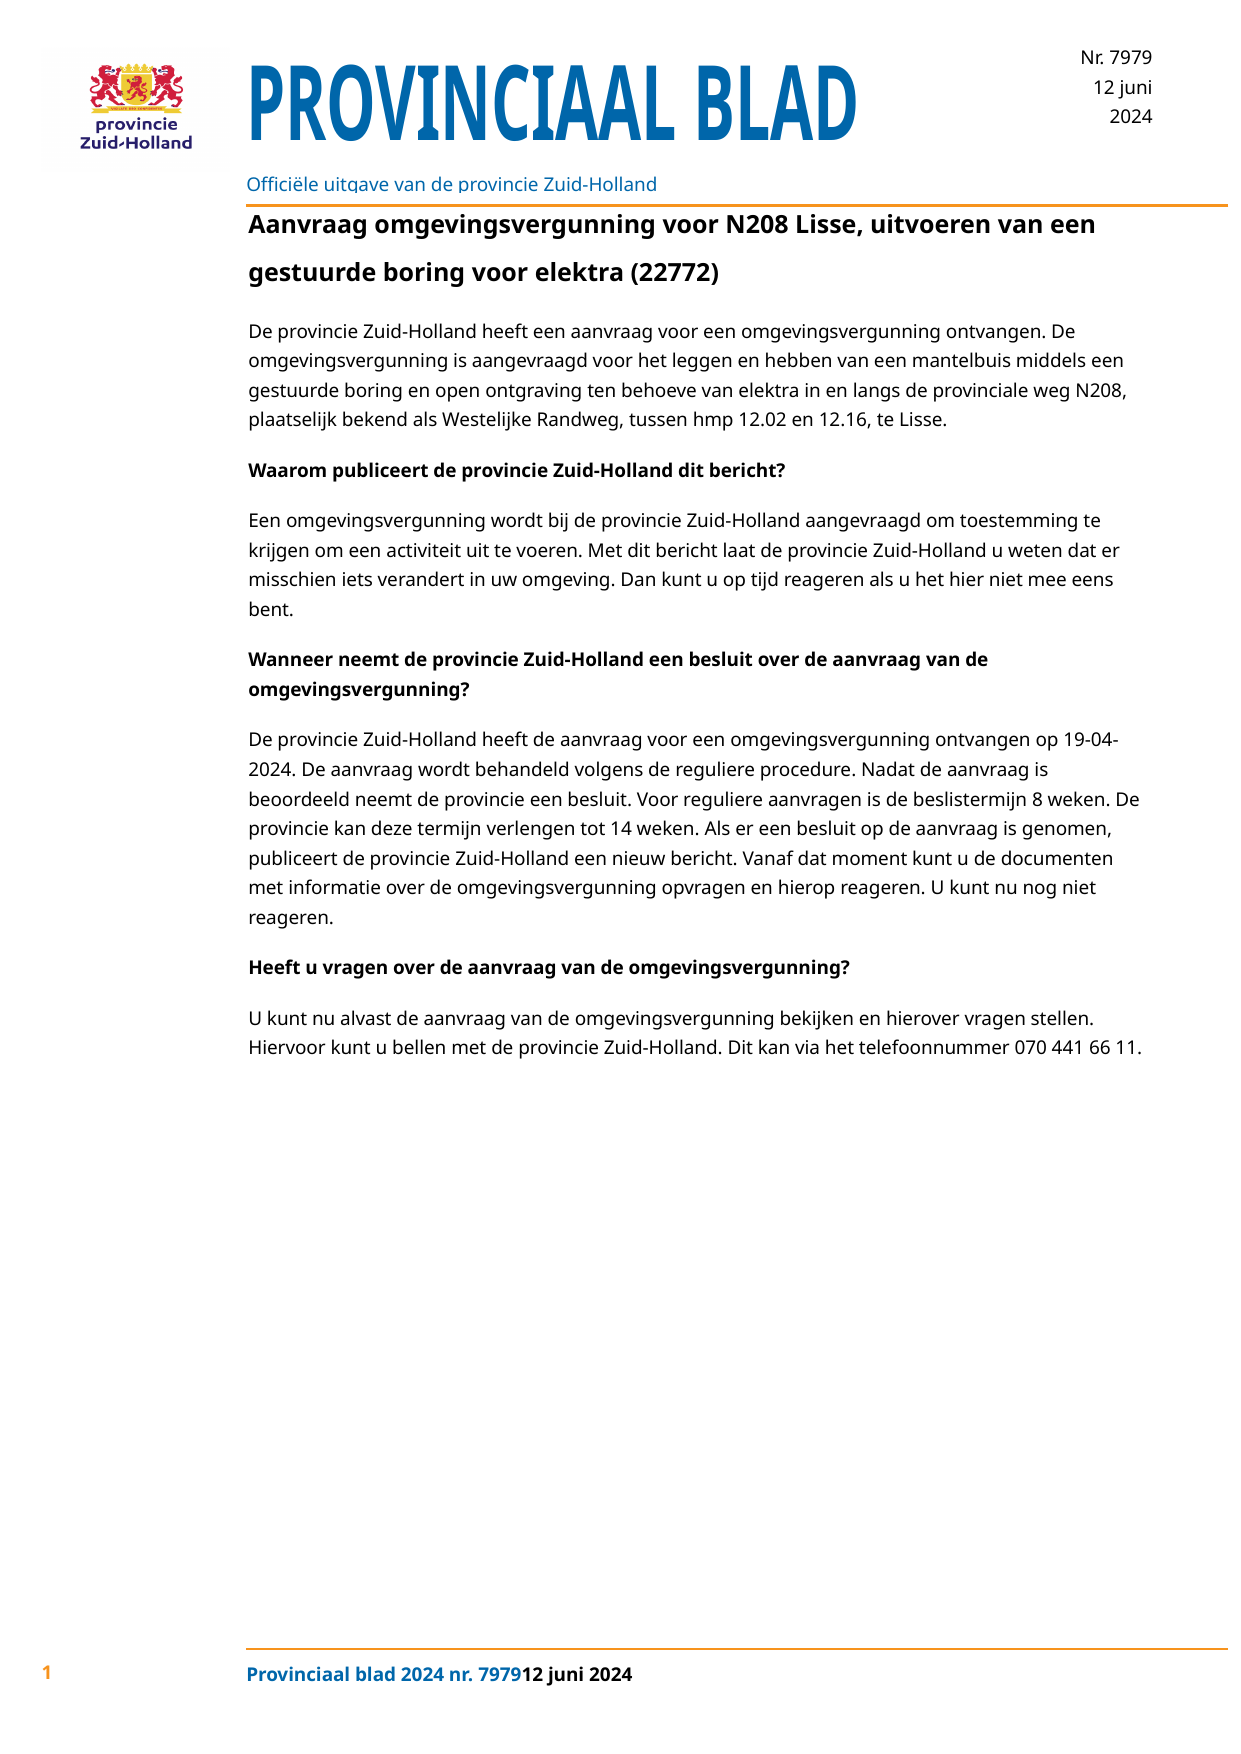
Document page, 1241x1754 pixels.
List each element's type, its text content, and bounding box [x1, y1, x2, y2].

picture [41, 47, 231, 172]
text Heeft u vragen over de aanvraag van de omgevingsvergunning? [248, 954, 1152, 980]
text Waarom publiceert de provincie Zuid-Holland dit bericht? [248, 457, 1152, 483]
text Aanvraag omgevingsvergunning voor N208 Lisse, uitvoeren van een gestuurde boring voor elektra (22772) [248, 207, 1152, 288]
text De provincie Zuid-Holland heeft de aanvraag voor een omgevingsvergunning ontvangen op 19-04-2024. De aanvraag wordt behandeld volgens de reguliere procedure. Nadat de aanvraag is beoordeeld neemt de provincie een besluit. Voor reguliere aanvragen is de beslistermijn 8 weken. De provincie kan deze termijn verlengen tot 14 weken. Als er een besluit op de aanvraag is genomen, publiceert de provincie Zuid-Holland een nieuw bericht. Vanaf dat moment kunt u de documenten met informatie over de omgevingsvergunning opvragen en hierop reageren. U kunt nu nog niet reageren. [248, 727, 1152, 930]
text Een omgevingsvergunning wordt bij de provincie Zuid-Holland aangevraagd om toestemming te krijgen om een activiteit uit te voeren. Met dit bericht laat de provincie Zuid-Holland u weten dat er misschien iets verandert in uw omgeving. Dan kunt u op tijd reageren als u het hier niet mee eens bent. [248, 507, 1152, 622]
text U kunt nu alvast de aanvraag van de omgevingsvergunning bekijken en hierover vragen stellen. Hiervoor kunt u bellen met de provincie Zuid-Holland. Dit kan via het telefoonnummer 070 441 66 11. [248, 1005, 1152, 1060]
text Wanneer neemt de provincie Zuid-Holland een besluit over de aanvraag van de omgevingsvergunning? [248, 647, 1152, 702]
text De provincie Zuid-Holland heeft een aanvraag voor een omgevingsvergunning ontvangen. De omgevingsvergunning is aangevraagd voor het leggen en hebben van een mantelbuis middels een gestuurde boring en open ontgraving ten behoeve van elektra in en langs de provinciale weg N208, plaatselijk bekend als Westelijke Randweg, tussen hmp 12.02 en 12.16, te Lisse. [248, 318, 1152, 432]
